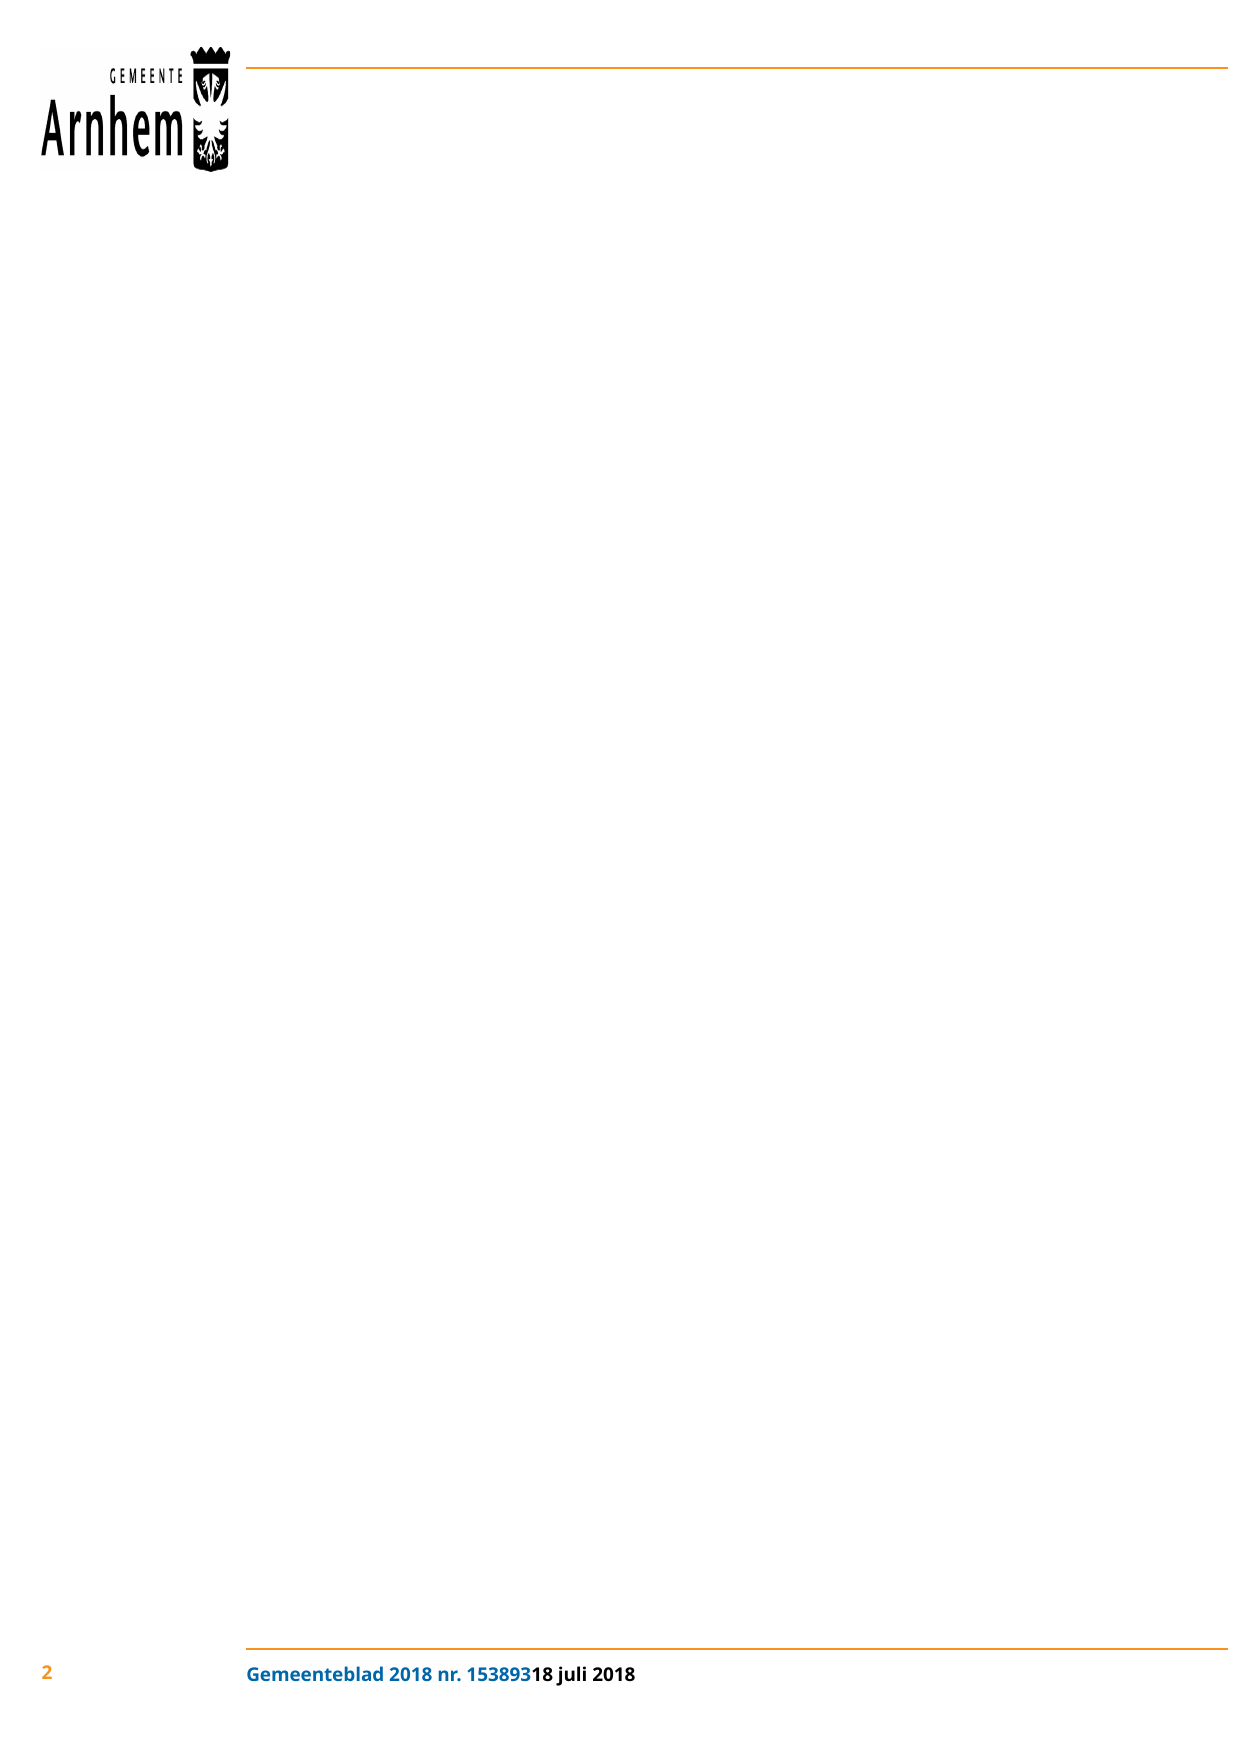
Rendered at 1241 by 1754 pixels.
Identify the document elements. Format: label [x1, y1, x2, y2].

picture [41, 47, 231, 172]
